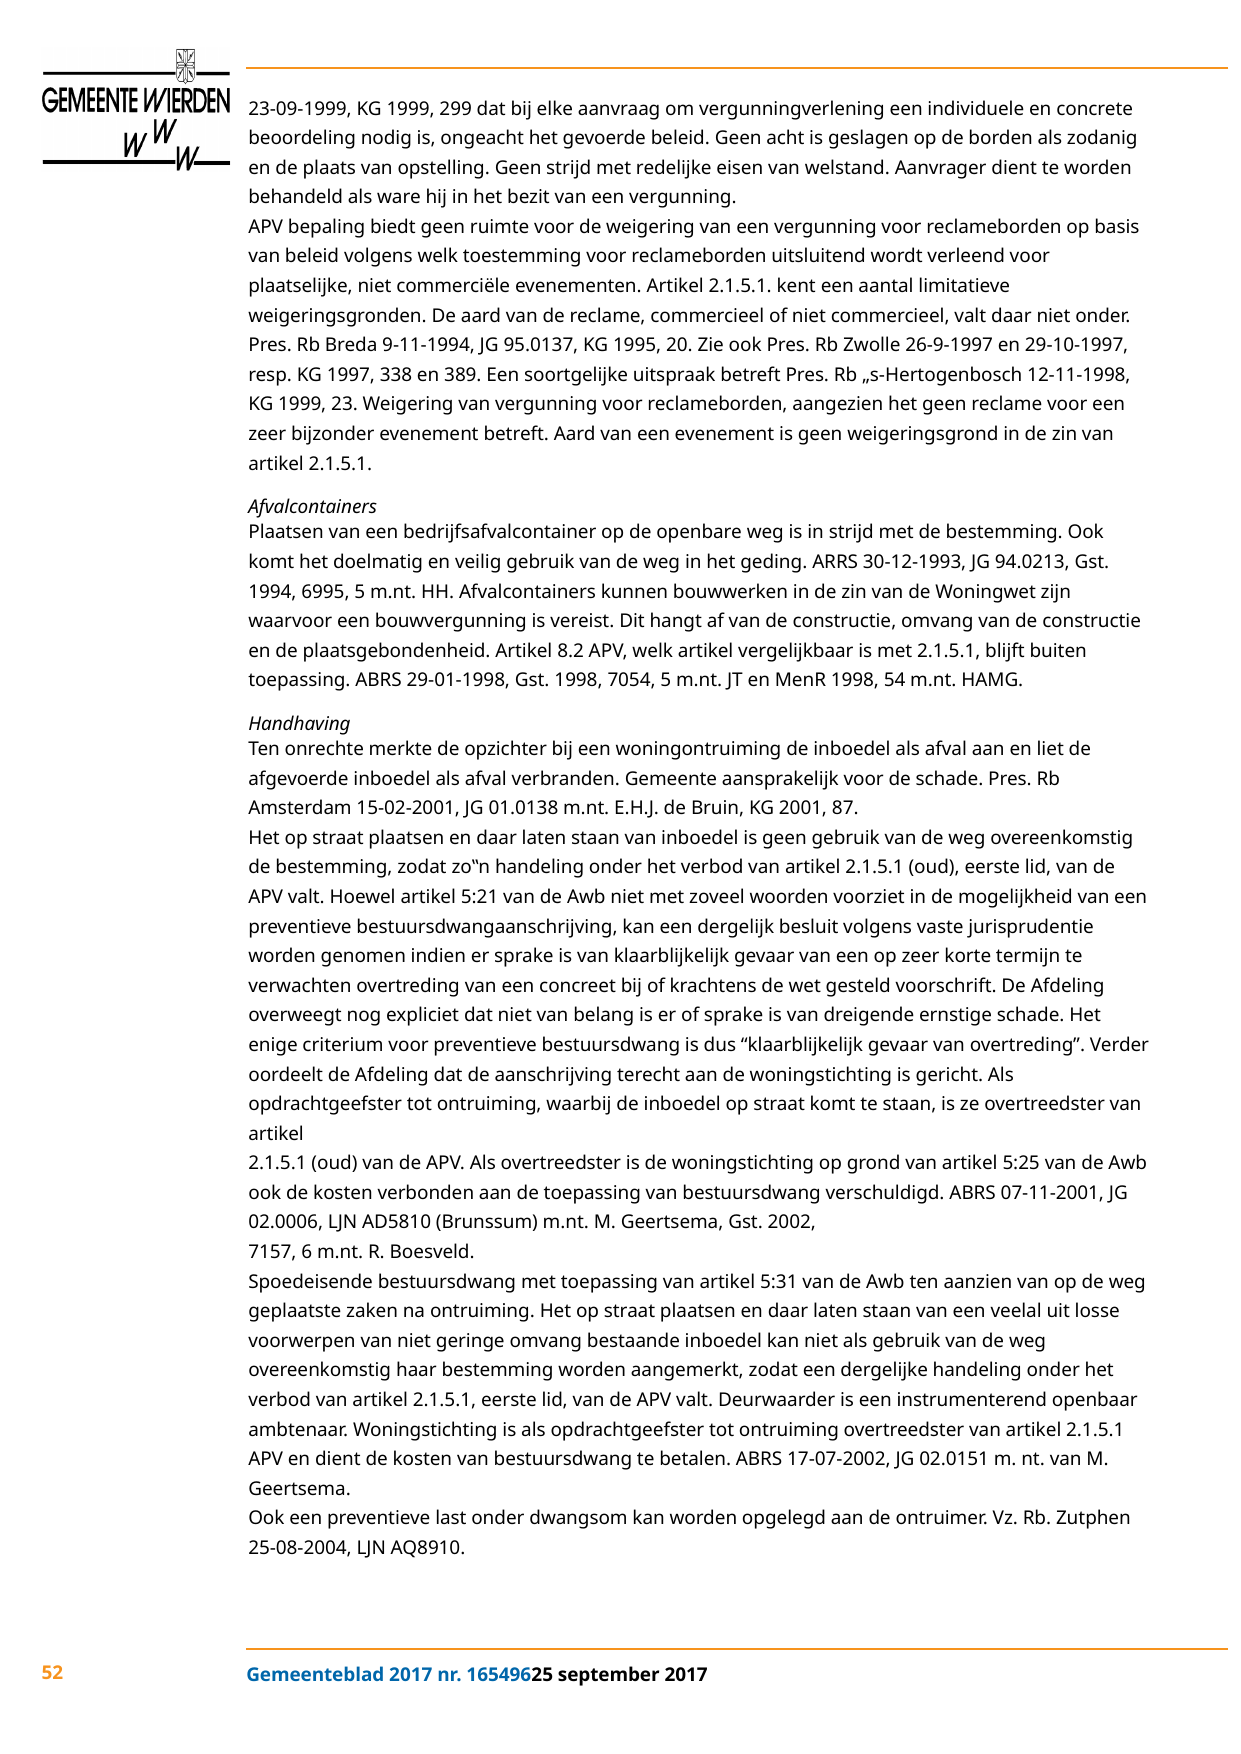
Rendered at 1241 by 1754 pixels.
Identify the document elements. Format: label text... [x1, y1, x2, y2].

picture [41, 47, 231, 172]
text 23-09-1999, KG 1999, 299 dat bij elke aanvraag om vergunningverlening een individuele en concrete beoordeling nodig is, ongeacht het gevoerde beleid. Geen acht is geslagen op de borden als zodanig en de plaats van opstelling. Geen strijd met redelijke eisen van welstand. Aanvrager dient te worden behandeld als ware hij in het bezit van een vergunning. [248, 95, 1152, 209]
text Ook een preventieve last onder dwangsom kan worden opgelegd aan de ontruimer. Vz. Rb. Zutphen 25-08-2004, LJN AQ8910. [248, 1504, 1152, 1560]
text Handhaving [248, 710, 1152, 735]
text Spoedeisende bestuursdwang met toepassing van artikel 5:31 van de Awb ten aanzien van op de weg geplaatste zaken na ontruiming. Het op straat plaatsen en daar laten staan van een veelal uit losse voorwerpen van niet geringe omvang bestaande inboedel kan niet als gebruik van de weg overeenkomstig haar bestemming worden aangemerkt, zodat een dergelijke handeling onder het verbod van artikel 2.1.5.1, eerste lid, van de APV valt. Deurwaarder is een instrumenterend openbaar ambtenaar. Woningstichting is als opdrachtgeefster tot ontruiming overtreedster van artikel 2.1.5.1 APV en dient de kosten van bestuursdwang te betalen. ABRS 17-07-2002, JG 02.0151 m. nt. van M. Geertsema. [248, 1268, 1152, 1501]
text Het op straat plaatsen en daar laten staan van inboedel is geen gebruik van de weg overeenkomstig de bestemming, zodat zo‟n handeling onder het verbod van artikel 2.1.5.1 (oud), eerste lid, van de APV valt. Hoewel artikel 5:21 van de Awb niet met zoveel woorden voorziet in de mogelijkheid van een preventieve bestuursdwangaanschrijving, kan een dergelijk besluit volgens vaste jurisprudentie worden genomen indien er sprake is van klaarblijkelijk gevaar van een op zeer korte termijn te verwachten overtreding van een concreet bij of krachtens de wet gesteld voorschrift. De Afdeling overweegt nog expliciet dat niet van belang is er of sprake is van dreigende ernstige schade. Het enige criterium voor preventieve bestuursdwang is dus “klaarblijkelijk gevaar van overtreding”. Verder oordeelt de Afdeling dat de aanschrijving terecht aan de woningstichting is gericht. Als opdrachtgeefster tot ontruiming, waarbij de inboedel op straat komt te staan, is ze overtreedster van artikel [248, 824, 1152, 1146]
text Ten onrechte merkte de opzichter bij een woningontruiming de inboedel als afval aan en liet de afgevoerde inboedel als afval verbranden. Gemeente aansprakelijk voor de schade. Pres. Rb Amsterdam 15-02-2001, JG 01.0138 m.nt. E.H.J. de Bruin, KG 2001, 87. [248, 735, 1152, 820]
text Plaatsen van een bedrijfsafvalcontainer op de openbare weg is in strijd met de bestemming. Ook komt het doelmatig en veilig gebruik van de weg in het geding. ARRS 30-12-1993, JG 94.0213, Gst. 1994, 6995, 5 m.nt. HH. Afvalcontainers kunnen bouwwerken in de zin van de Woningwet zijn waarvoor een bouwvergunning is vereist. Dit hangt af van de constructie, omvang van de constructie en de plaatsgebondenheid. Artikel 8.2 APV, welk artikel vergelijkbaar is met 2.1.5.1, blijft buiten toepassing. ABRS 29-01-1998, Gst. 1998, 7054, 5 m.nt. JT en MenR 1998, 54 m.nt. HAMG. [248, 519, 1152, 692]
text Afvalcontainers [248, 493, 1152, 519]
text 7157, 6 m.nt. R. Boesveld. [248, 1238, 1152, 1264]
text 2.1.5.1 (oud) van de APV. Als overtreedster is de woningstichting op grond van artikel 5:25 van de Awb ook de kosten verbonden aan de toepassing van bestuursdwang verschuldigd. ABRS 07-11-2001, JG 02.0006, LJN AD5810 (Brunssum) m.nt. M. Geertsema, Gst. 2002, [248, 1149, 1152, 1234]
text APV bepaling biedt geen ruimte voor de weigering van een vergunning voor reclameborden op basis van beleid volgens welk toestemming voor reclameborden uitsluitend wordt verleend voor plaatselijke, niet commerciële evenementen. Artikel 2.1.5.1. kent een aantal limitatieve weigeringsgronden. De aard van de reclame, commercieel of niet commercieel, valt daar niet onder. Pres. Rb Breda 9-11-1994, JG 95.0137, KG 1995, 20. Zie ook Pres. Rb Zwolle 26-9-1997 en 29-10-1997, resp. KG 1997, 338 en 389. Een soortgelijke uitspraak betreft Pres. Rb „s-Hertogenbosch 12-11-1998, KG 1999, 23. Weigering van vergunning voor reclameborden, aangezien het geen reclame voor een zeer bijzonder evenement betreft. Aard van een evenement is geen weigeringsgrond in de zin van artikel 2.1.5.1. [248, 213, 1152, 476]
